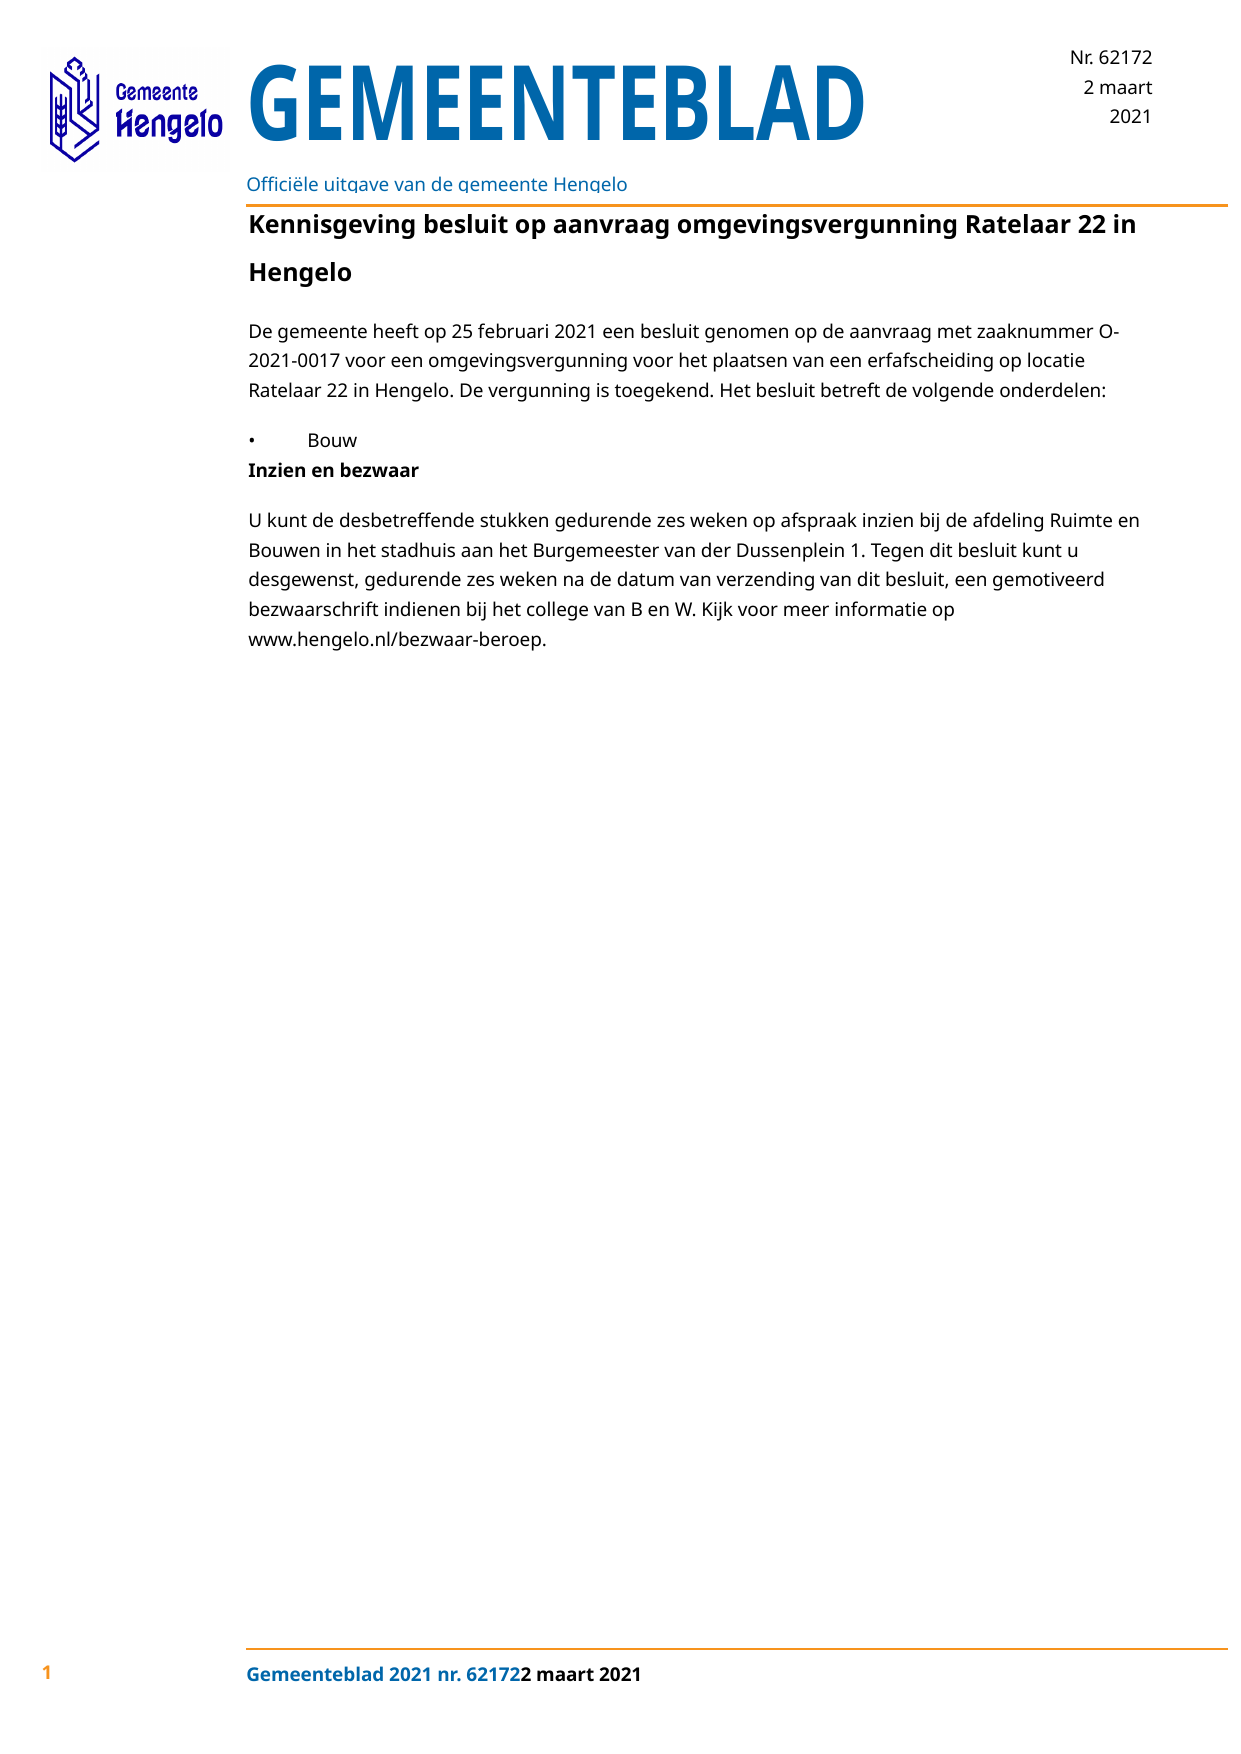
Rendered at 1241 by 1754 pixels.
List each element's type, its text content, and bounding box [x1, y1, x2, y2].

text Kennisgeving besluit op aanvraag omgevingsvergunning Ratelaar 22 in Hengelo [248, 207, 1152, 288]
text De gemeente heeft op 25 februari 2021 een besluit genomen op de aanvraag met zaaknummer O-2021-0017 voor een omgevingsvergunning voor het plaatsen van een erfafscheiding op locatie Ratelaar 22 in Hengelo. De vergunning is toegekend. Het besluit betreft de volgende onderdelen: [248, 318, 1152, 403]
list Bouw [248, 427, 1152, 453]
text Inzien en bezwaar [248, 457, 1152, 483]
text U kunt de desbetreffende stukken gedurende zes weken op afspraak inzien bij de afdeling Ruimte en Bouwen in het stadhuis aan het Burgemeester van der Dussenplein 1. Tegen dit besluit kunt u desgewenst, gedurende zes weken na de datum van verzending van dit besluit, een gemotiveerd bezwaarschrift indienen bij het college van B en W. Kijk voor meer informatie op www.hengelo.nl/bezwaar-beroep. [248, 507, 1152, 652]
picture [41, 47, 231, 172]
